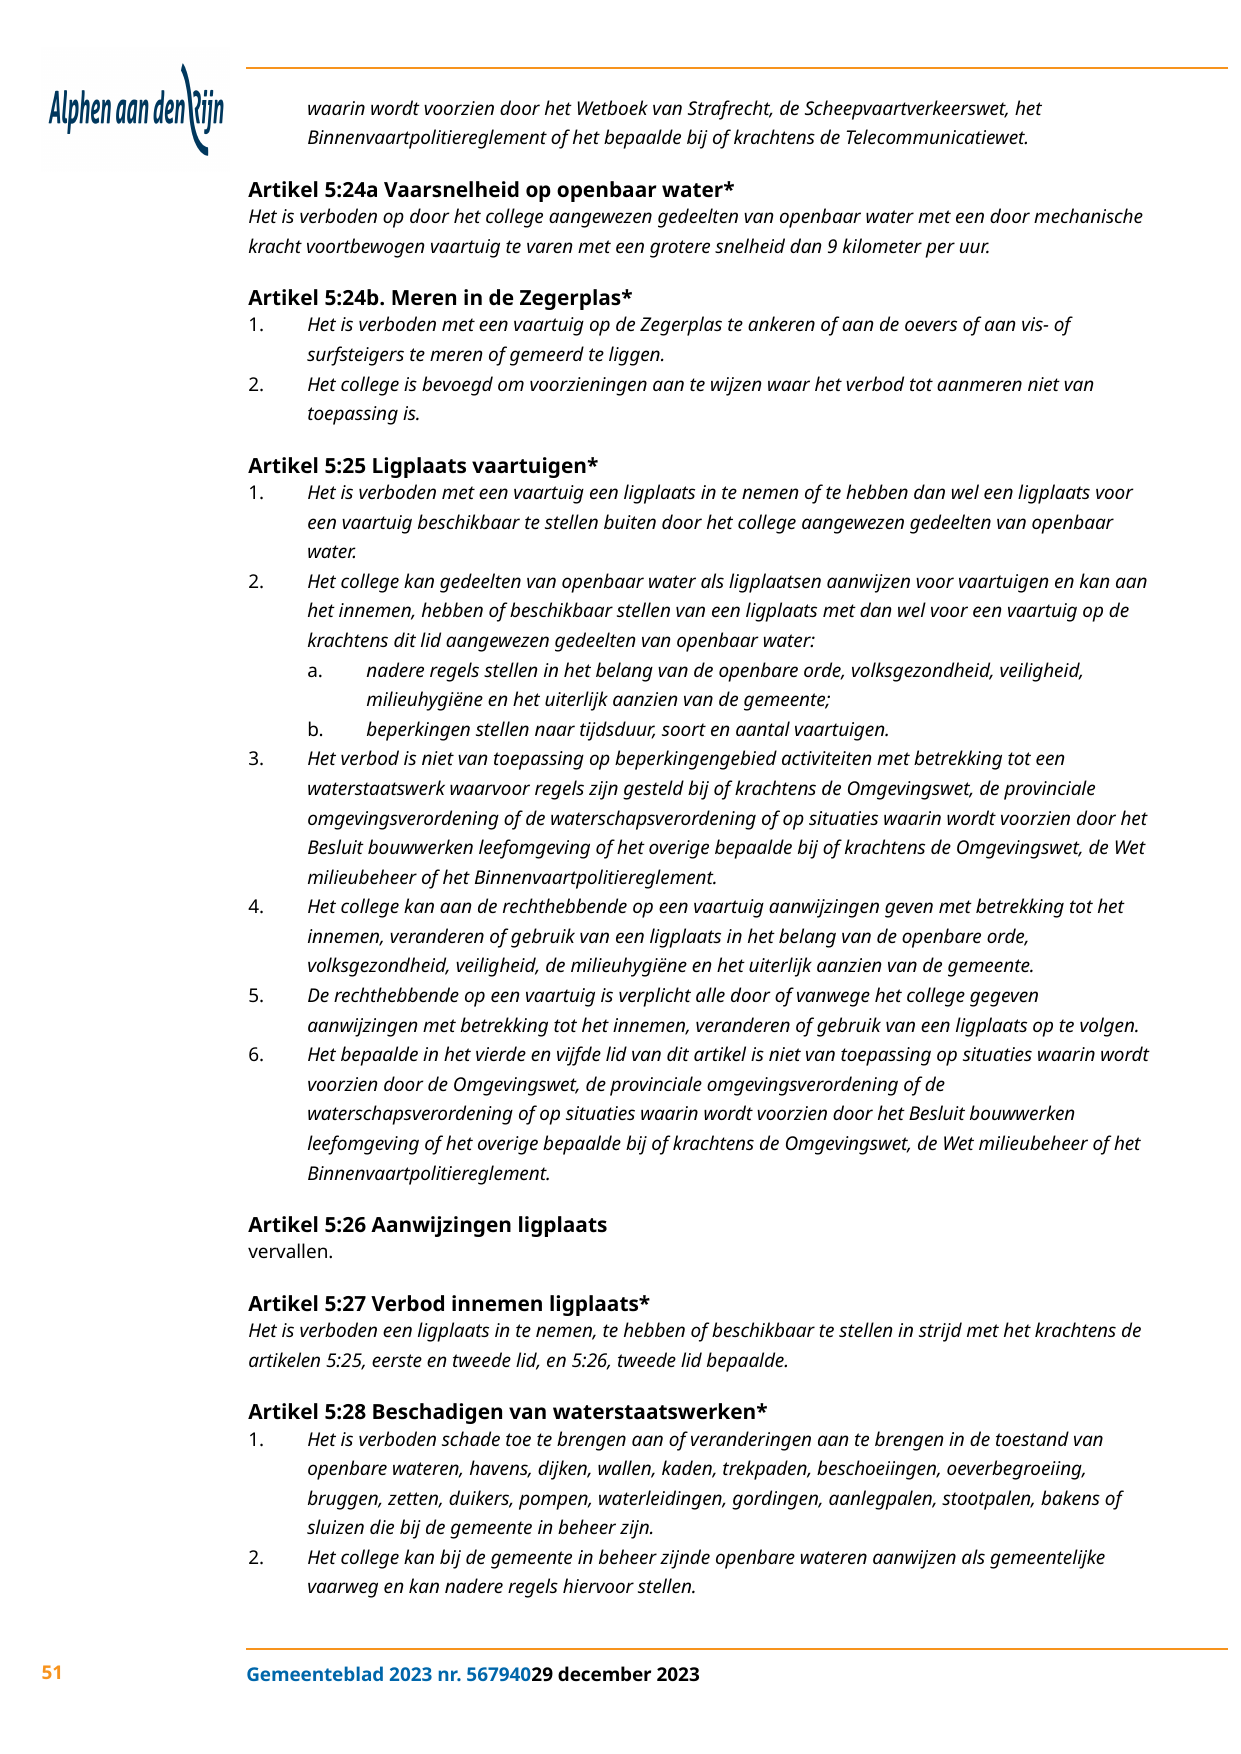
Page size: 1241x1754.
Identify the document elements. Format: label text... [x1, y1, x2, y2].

list Het college kan bij de gemeente in beheer zijnde openbare wateren aanwijzen als gemeentelijke vaarweg en kan nadere regels hiervoor stellen. [248, 1544, 1152, 1599]
list Het college kan aan de rechthebbende op een vaartuig aanwijzingen geven met betrekking tot het innemen, veranderen of gebruik van een ligplaats in het belang van de openbare orde, volksgezondheid, veiligheid, de milieuhygiëne en het uiterlijk aanzien van de gemeente. [248, 893, 1152, 978]
text Artikel 5:24a Vaarsnelheid op openbaar water* [248, 175, 1152, 203]
list Het bepaalde in het vierde en vijfde lid van dit artikel is niet van toepassing op situaties waarin wordt voorzien door de Omgevingswet, de provinciale omgevingsverordening of de waterschapsverordening of op situaties waarin wordt voorzien door het Besluit bouwwerken leefomgeving of het overige bepaalde bij of krachtens de Omgevingswet, de Wet milieubeheer of het Binnenvaartpolitiereglement. [248, 1041, 1152, 1185]
list Het is verboden schade toe te brengen aan of veranderingen aan te brengen in de toestand van openbare wateren, havens, dijken, wallen, kaden, trekpaden, beschoeiingen, oeverbegroeiing, bruggen, zetten, duikers, pompen, waterleidingen, gordingen, aanlegpalen, stootpalen, bakens of sluizen die bij de gemeente in beheer zijn. [248, 1426, 1152, 1540]
text Het is verboden op door het college aangewezen gedeelten van openbaar water met een door mechanische kracht voortbewogen vaartuig te varen met een grotere snelheid dan 9 kilometer per uur. [248, 203, 1152, 258]
list De rechthebbende op een vaartuig is verplicht alle door of vanwege het college gegeven aanwijzingen met betrekking tot het innemen, veranderen of gebruik van een ligplaats op te volgen. [248, 982, 1152, 1037]
list nadere regels stellen in het belang van de openbare orde, volksgezondheid, veiligheid, milieuhygiëne en het uiterlijk aanzien van de gemeente; [307, 657, 1152, 712]
list Het college kan gedeelten van openbaar water als ligplaatsen aanwijzen voor vaartuigen en kan aan het innemen, hebben of beschikbaar stellen van een ligplaats met dan wel voor een vaartuig op de krachtens dit lid aangewezen gedeelten van openbaar water: [248, 568, 1152, 653]
text Artikel 5:28 Beschadigen van waterstaatswerken* [248, 1397, 1152, 1426]
text vervallen. [248, 1238, 1152, 1264]
list Het is verboden met een vaartuig op de Zegerplas te ankeren of aan de oevers of aan vis- of surfsteigers te meren of gemeerd te liggen. [248, 312, 1152, 367]
text Artikel 5:25 Ligplaats vaartuigen* [248, 451, 1152, 479]
list Het verbod is niet van toepassing op beperkingengebied activiteiten met betrekking tot een waterstaatswerk waarvoor regels zijn gesteld bij of krachtens de Omgevingswet, de provinciale omgevingsverordening of de waterschapsverordening of op situaties waarin wordt voorzien door het Besluit bouwwerken leefomgeving of het overige bepaalde bij of krachtens de Omgevingswet, de Wet milieubeheer of het Binnenvaartpolitiereglement. [248, 746, 1152, 889]
text Artikel 5:26 Aanwijzingen ligplaats [248, 1210, 1152, 1238]
text Artikel 5:27 Verbod innemen ligplaats* [248, 1289, 1152, 1317]
text Artikel 5:24b. Meren in de Zegerplas* [248, 283, 1152, 312]
text Het is verboden een ligplaats in te nemen, te hebben of beschikbaar te stellen in strijd met het krachtens de artikelen 5:25, eerste en tweede lid, en 5:26, tweede lid bepaalde. [248, 1317, 1152, 1373]
picture [41, 47, 231, 172]
list waarin wordt voorzien door het Wetboek van Strafrecht, de Scheepvaartverkeerswet, het Binnenvaartpolitiereglement of het bepaalde bij of krachtens de Telecommunicatiewet. [248, 95, 1152, 150]
list beperkingen stellen naar tijdsduur, soort en aantal vaartuigen. [307, 716, 1152, 742]
list Het is verboden met een vaartuig een ligplaats in te nemen of te hebben dan wel een ligplaats voor een vaartuig beschikbaar te stellen buiten door het college aangewezen gedeelten van openbaar water. [248, 479, 1152, 564]
list Het college is bevoegd om voorzieningen aan te wijzen waar het verbod tot aanmeren niet van toepassing is. [248, 371, 1152, 426]
